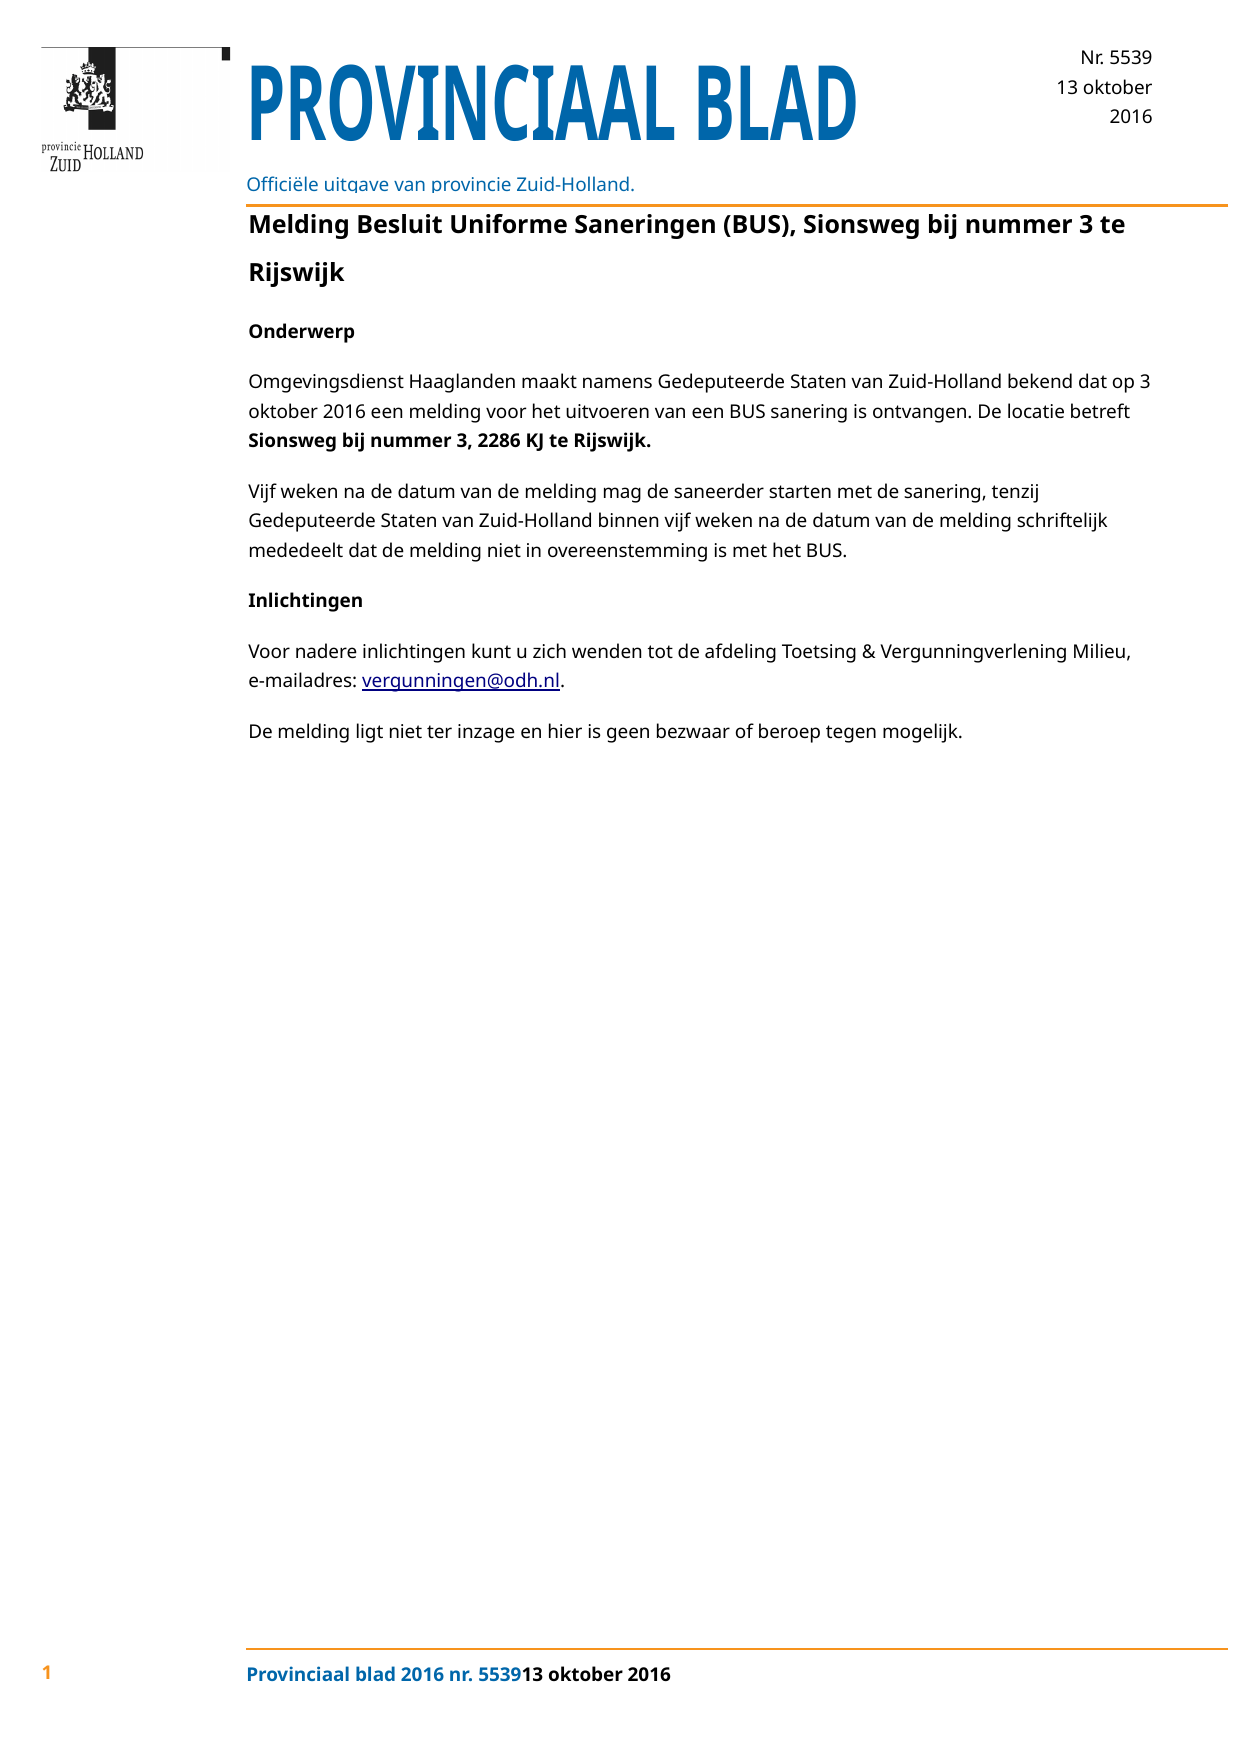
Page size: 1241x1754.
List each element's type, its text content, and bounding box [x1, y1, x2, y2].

text Voor nadere inlichtingen kunt u zich wenden tot de afdeling Toetsing & Vergunningverlening Milieu, e-mailadres: vergunningen@odh.nl. [248, 638, 1152, 693]
text De melding ligt niet ter inzage en hier is geen bezwaar of beroep tegen mogelijk. [248, 718, 1152, 744]
text Melding Besluit Uniforme Saneringen (BUS), Sionsweg bij nummer 3 te Rijswijk [248, 207, 1152, 288]
text Inlichtingen [248, 587, 1152, 613]
picture [41, 47, 231, 172]
text Onderwerp [248, 318, 1152, 344]
text Omgevingsdienst Haaglanden maakt namens Gedeputeerde Staten van Zuid-Holland bekend dat op 3 oktober 2016 een melding voor het uitvoeren van een BUS sanering is ontvangen. De locatie betreft Sionsweg bij nummer 3, 2286 KJ te Rijswijk. [248, 368, 1152, 453]
text Vijf weken na de datum van de melding mag de saneerder starten met de sanering, tenzij Gedeputeerde Staten van Zuid-Holland binnen vijf weken na de datum van de melding schriftelijk mededeelt dat de melding niet in overeenstemming is met het BUS. [248, 478, 1152, 563]
